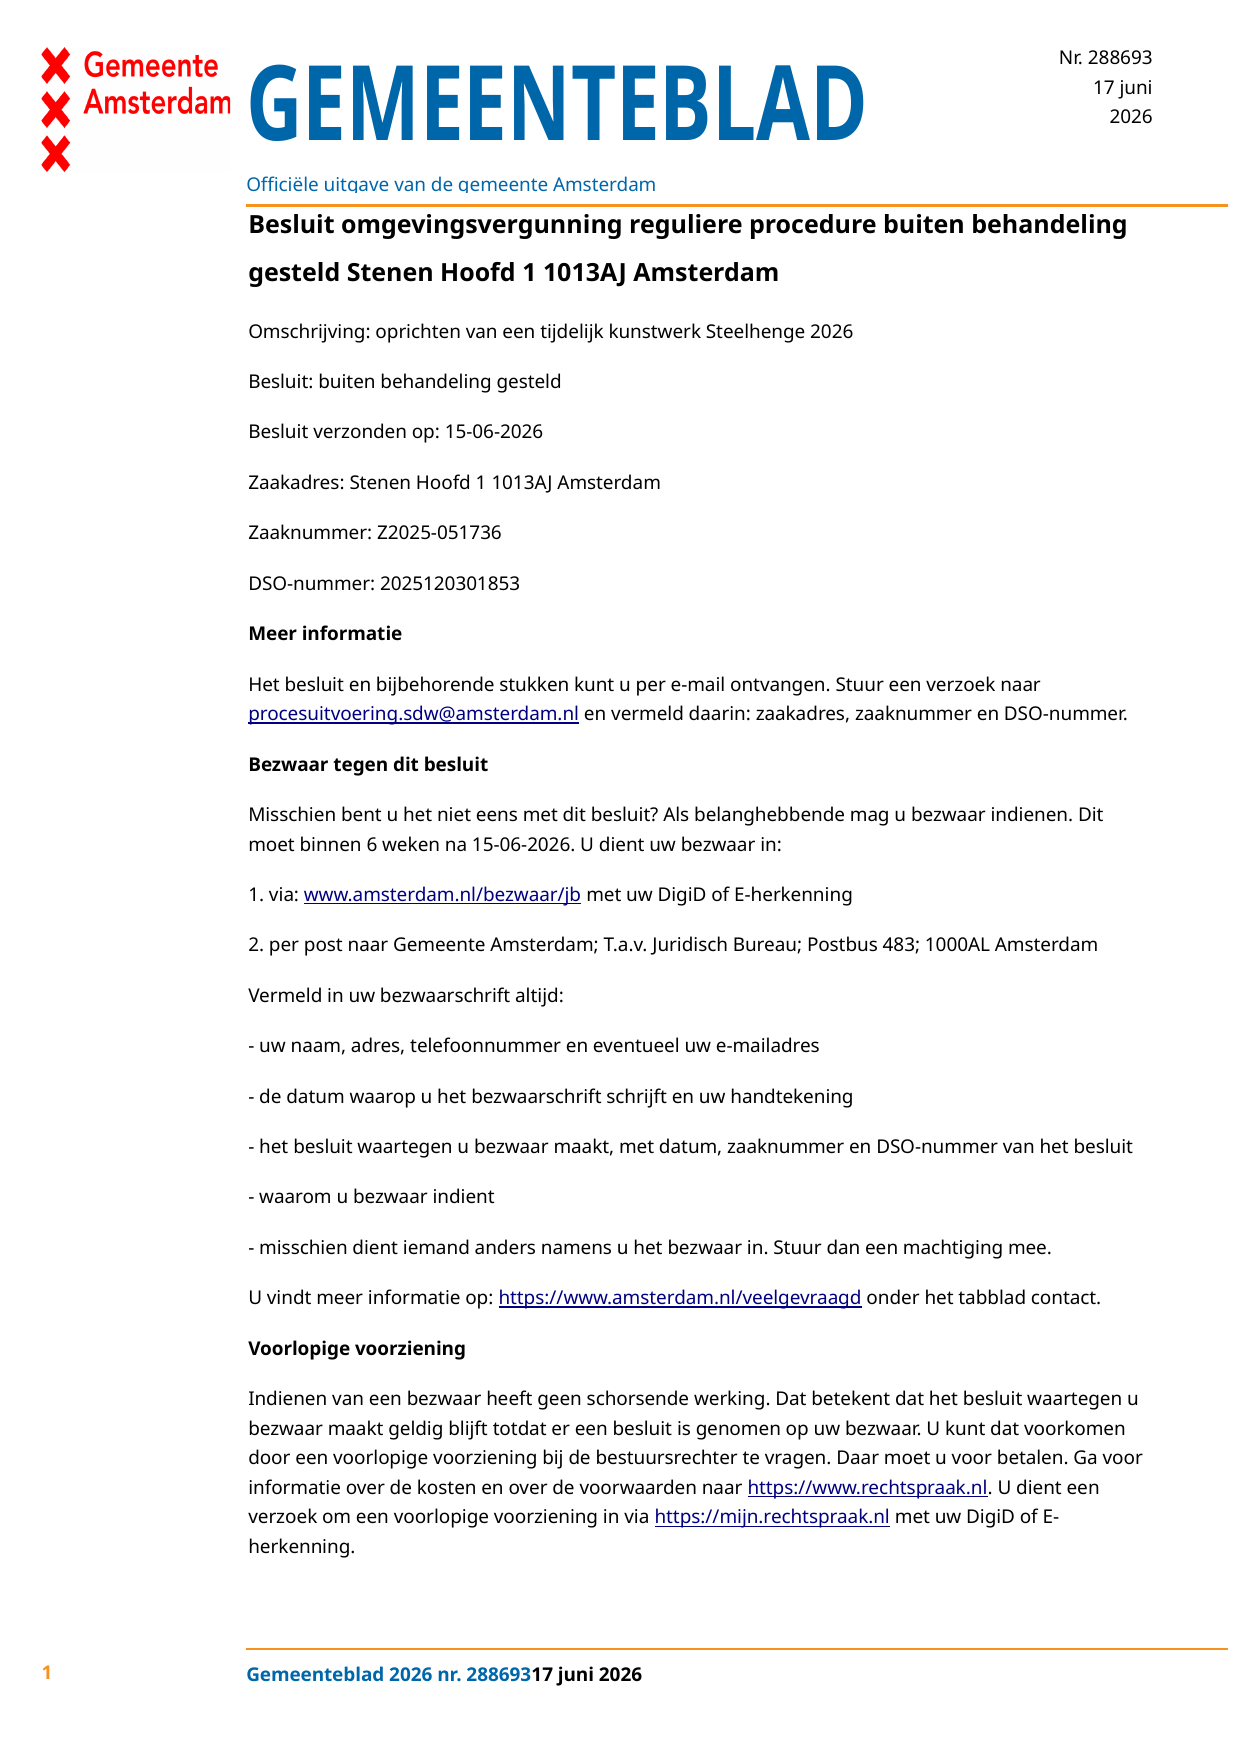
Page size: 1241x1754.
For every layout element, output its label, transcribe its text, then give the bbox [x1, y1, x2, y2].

text Het besluit en bijbehorende stukken kunt u per e-mail ontvangen. Stuur een verzoek naar procesuitvoering.sdw@amsterdam.nl en vermeld daarin: zaakadres, zaaknummer en DSO-nummer. [248, 671, 1152, 726]
picture [41, 47, 231, 172]
text - de datum waarop u het bezwaarschrift schrijft en uw handtekening [248, 1083, 1152, 1109]
text Besluit verzonden op: 15-06-2026 [248, 419, 1152, 444]
text Meer informatie [248, 620, 1152, 646]
text Bezwaar tegen dit besluit [248, 751, 1152, 777]
text DSO-nummer: 2025120301853 [248, 570, 1152, 596]
text Zaakadres: Stenen Hoofd 1 1013AJ Amsterdam [248, 469, 1152, 495]
text 1. via: www.amsterdam.nl/bezwaar/jb met uw DigiD of E-herkenning [248, 881, 1152, 907]
text - uw naam, adres, telefoonnummer en eventueel uw e-mailadres [248, 1032, 1152, 1058]
text Voorlopige voorziening [248, 1335, 1152, 1361]
text - het besluit waartegen u bezwaar maakt, met datum, zaaknummer en DSO-nummer van het besluit [248, 1133, 1152, 1159]
text 2. per post naar Gemeente Amsterdam; T.a.v. Juridisch Bureau; Postbus 483; 1000AL Amsterdam [248, 932, 1152, 957]
text Omschrijving: oprichten van een tijdelijk kunstwerk Steelhenge 2026 [248, 318, 1152, 344]
text Vermeld in uw bezwaarschrift altijd: [248, 982, 1152, 1008]
text - misschien dient iemand anders namens u het bezwaar in. Stuur dan een machtiging mee. [248, 1234, 1152, 1260]
text Indienen van een bezwaar heeft geen schorsende werking. Dat betekent dat het besluit waartegen u bezwaar maakt geldig blijft totdat er een besluit is genomen op uw bezwaar. U kunt dat voorkomen door een voorlopige voorziening bij de bestuursrechter te vragen. Daar moet u voor betalen. Ga voor informatie over de kosten en over de voorwaarden naar https://www.rechtspraak.nl. U dient een verzoek om een voorlopige voorziening in via https://mijn.rechtspraak.nl met uw DigiD of E-herkenning. [248, 1385, 1152, 1559]
text Zaaknummer: Z2025-051736 [248, 519, 1152, 545]
text Besluit: buiten behandeling gesteld [248, 368, 1152, 394]
text - waarom u bezwaar indient [248, 1184, 1152, 1209]
text Misschien bent u het niet eens met dit besluit? Als belanghebbende mag u bezwaar indienen. Dit moet binnen 6 weken na 15-06-2026. U dient uw bezwaar in: [248, 801, 1152, 857]
text U vindt meer informatie op: https://www.amsterdam.nl/veelgevraagd onder het tabblad contact. [248, 1284, 1152, 1310]
text Besluit omgevingsvergunning reguliere procedure buiten behandeling gesteld Stenen Hoofd 1 1013AJ Amsterdam [248, 207, 1152, 288]
